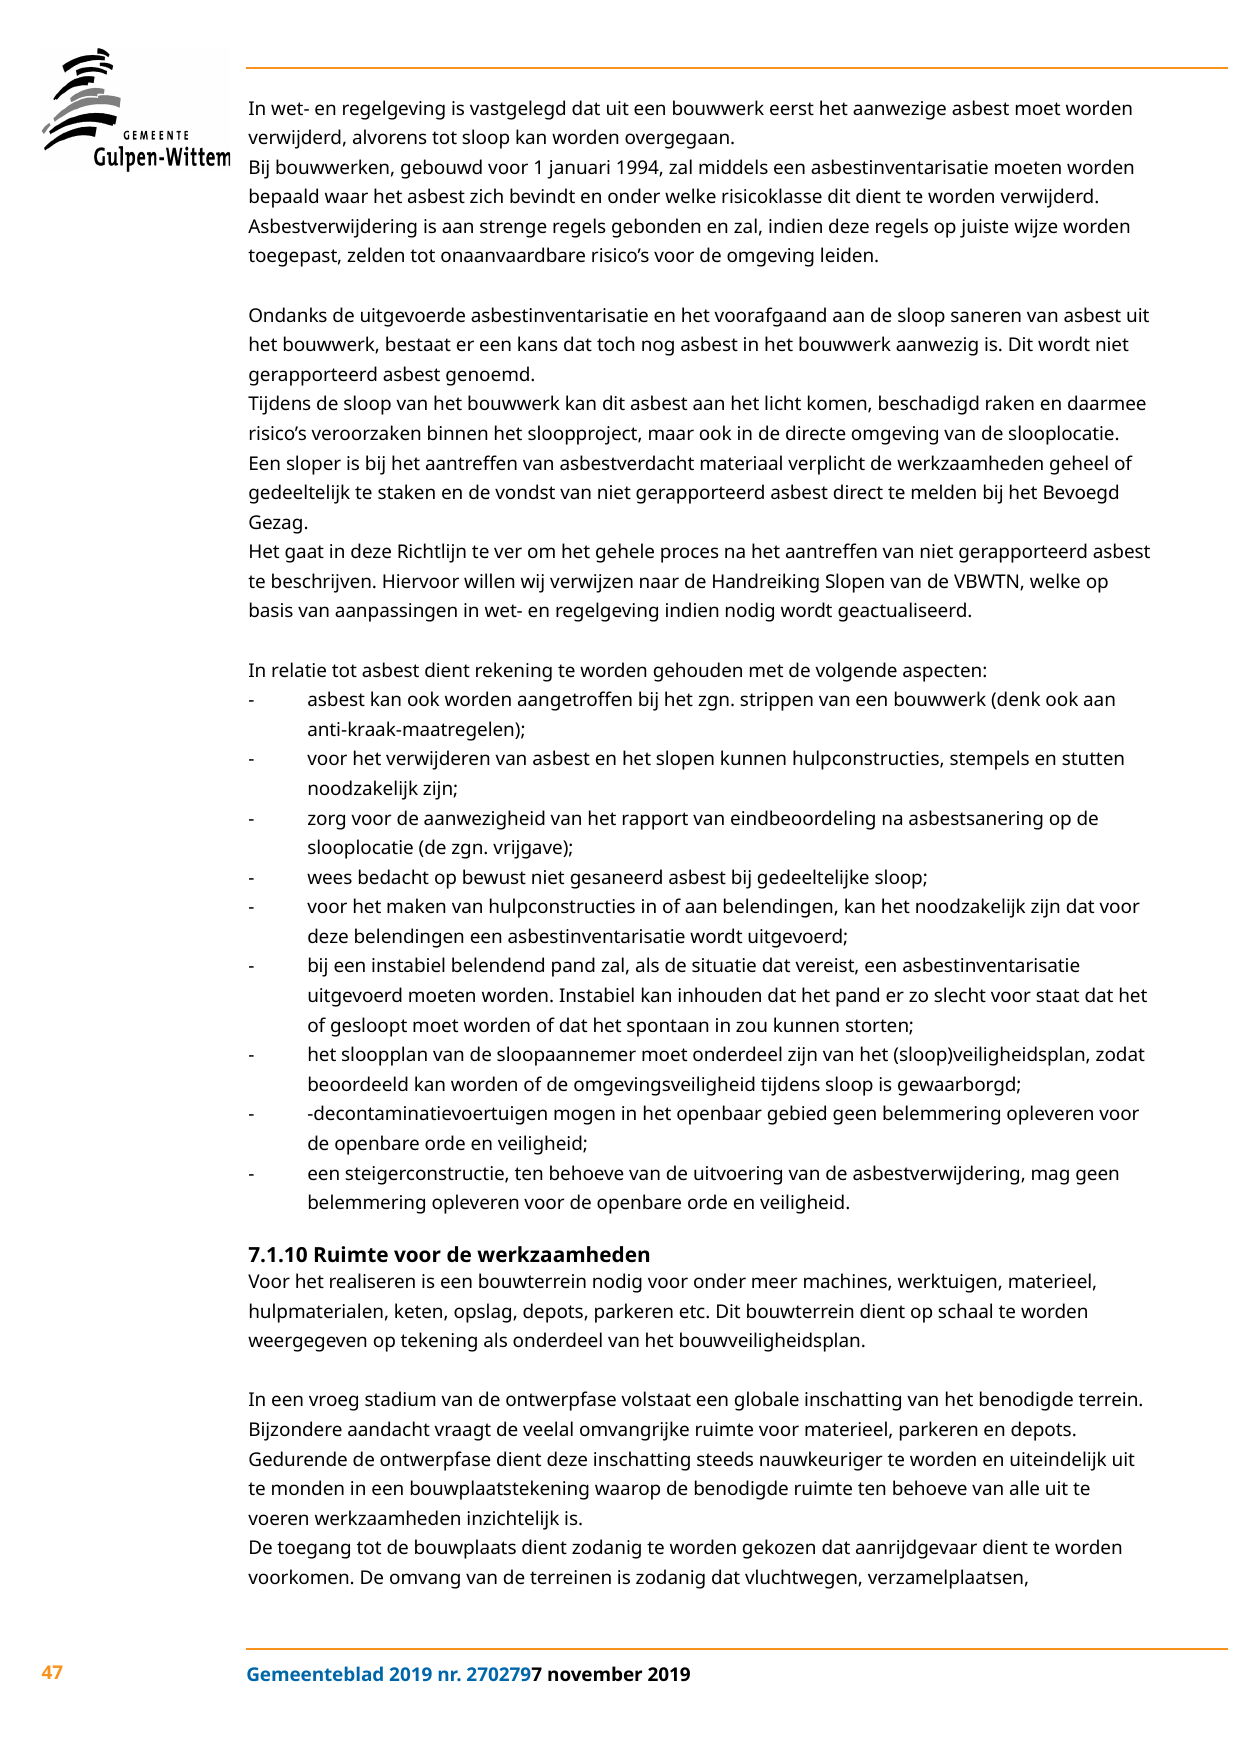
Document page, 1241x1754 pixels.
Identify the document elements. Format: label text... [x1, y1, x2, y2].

list asbest kan ook worden aangetroffen bij het zgn. strippen van een bouwwerk (denk ook aan anti-kraak-maatregelen); [248, 686, 1152, 742]
text De toegang tot de bouwplaats dient zodanig te worden gekozen dat aanrijdgevaar dient te worden voorkomen. De omvang van de terreinen is zodanig dat vluchtwegen, verzamelplaatsen, [248, 1534, 1152, 1590]
text Asbestverwijdering is aan strenge regels gebonden en zal, indien deze regels op juiste wijze worden toegepast, zelden tot onaanvaardbare risico’s voor de omgeving leiden. [248, 213, 1152, 268]
list -decontaminatievoertuigen mogen in het openbaar gebied geen belemmering opleveren voor de openbare orde en veiligheid; [248, 1101, 1152, 1156]
text Ondanks de uitgevoerde asbestinventarisatie en het voorafgaand aan de sloop saneren van asbest uit het bouwwerk, bestaat er een kans dat toch nog asbest in het bouwwerk aanwezig is. Dit wordt niet gerapporteerd asbest genoemd. [248, 302, 1152, 387]
list bij een instabiel belendend pand zal, als de situatie dat vereist, een asbestinventarisatie uitgevoerd moeten worden. Instabiel kan inhouden dat het pand er zo slecht voor staat dat het of gesloopt moet worden of dat het spontaan in zou kunnen storten; [248, 953, 1152, 1038]
picture [41, 47, 231, 172]
text Een sloper is bij het aantreffen van asbestverdacht materiaal verplicht de werkzaamheden geheel of gedeeltelijk te staken en de vondst van niet gerapporteerd asbest direct te melden bij het Bevoegd Gezag. [248, 450, 1152, 535]
text Voor het realiseren is een bouwterrein nodig voor onder meer machines, werktuigen, materieel, hulpmaterialen, keten, opslag, depots, parkeren etc. Dit bouwterrein dient op schaal te worden weergegeven op tekening als onderdeel van het bouwveiligheidsplan. [248, 1268, 1152, 1353]
text 7.1.10 Ruimte voor de werkzaamheden [248, 1240, 1152, 1268]
text In een vroeg stadium van de ontwerpfase volstaat een globale inschatting van het benodigde terrein. Bijzondere aandacht vraagt de veelal omvangrijke ruimte voor materieel, parkeren en depots. Gedurende de ontwerpfase dient deze inschatting steeds nauwkeuriger te worden en uiteindelijk uit te monden in een bouwplaatstekening waarop de benodigde ruimte ten behoeve van alle uit te voeren werkzaamheden inzichtelijk is. [248, 1387, 1152, 1531]
list voor het maken van hulpconstructies in of aan belendingen, kan het noodzakelijk zijn dat voor deze belendingen een asbestinventarisatie wordt uitgevoerd; [248, 893, 1152, 949]
list wees bedacht op bewust niet gesaneerd asbest bij gedeeltelijke sloop; [248, 864, 1152, 890]
text Het gaat in deze Richtlijn te ver om het gehele proces na het aantreffen van niet gerapporteerd asbest te beschrijven. Hiervoor willen wij verwijzen naar de Handreiking Slopen van de VBWTN, welke op basis van aanpassingen in wet- en regelgeving indien nodig wordt geactualiseerd. [248, 538, 1152, 623]
list een steigerconstructie, ten behoeve van de uitvoering van de asbestverwijdering, mag geen belemmering opleveren voor de openbare orde en veiligheid. [248, 1160, 1152, 1215]
text Tijdens de sloop van het bouwwerk kan dit asbest aan het licht komen, beschadigd raken en daarmee risico’s veroorzaken binnen het sloopproject, maar ook in de directe omgeving van de slooplocatie. [248, 391, 1152, 446]
text In relatie tot asbest dient rekening te worden gehouden met de volgende aspecten: [248, 657, 1152, 683]
text In wet- en regelgeving is vastgelegd dat uit een bouwwerk eerst het aanwezige asbest moet worden verwijderd, alvorens tot sloop kan worden overgegaan. [248, 95, 1152, 150]
text Bij bouwwerken, gebouwd voor 1 januari 1994, zal middels een asbestinventarisatie moeten worden bepaald waar het asbest zich bevindt en onder welke risicoklasse dit dient te worden verwijderd. [248, 154, 1152, 209]
list voor het verwijderen van asbest en het slopen kunnen hulpconstructies, stempels en stutten noodzakelijk zijn; [248, 746, 1152, 801]
list het sloopplan van de sloopaannemer moet onderdeel zijn van het (sloop)veiligheidsplan, zodat beoordeeld kan worden of de omgevingsveiligheid tijdens sloop is gewaarborgd; [248, 1041, 1152, 1097]
list zorg voor de aanwezigheid van het rapport van eindbeoordeling na asbestsanering op de slooplocatie (de zgn. vrijgave); [248, 805, 1152, 860]
